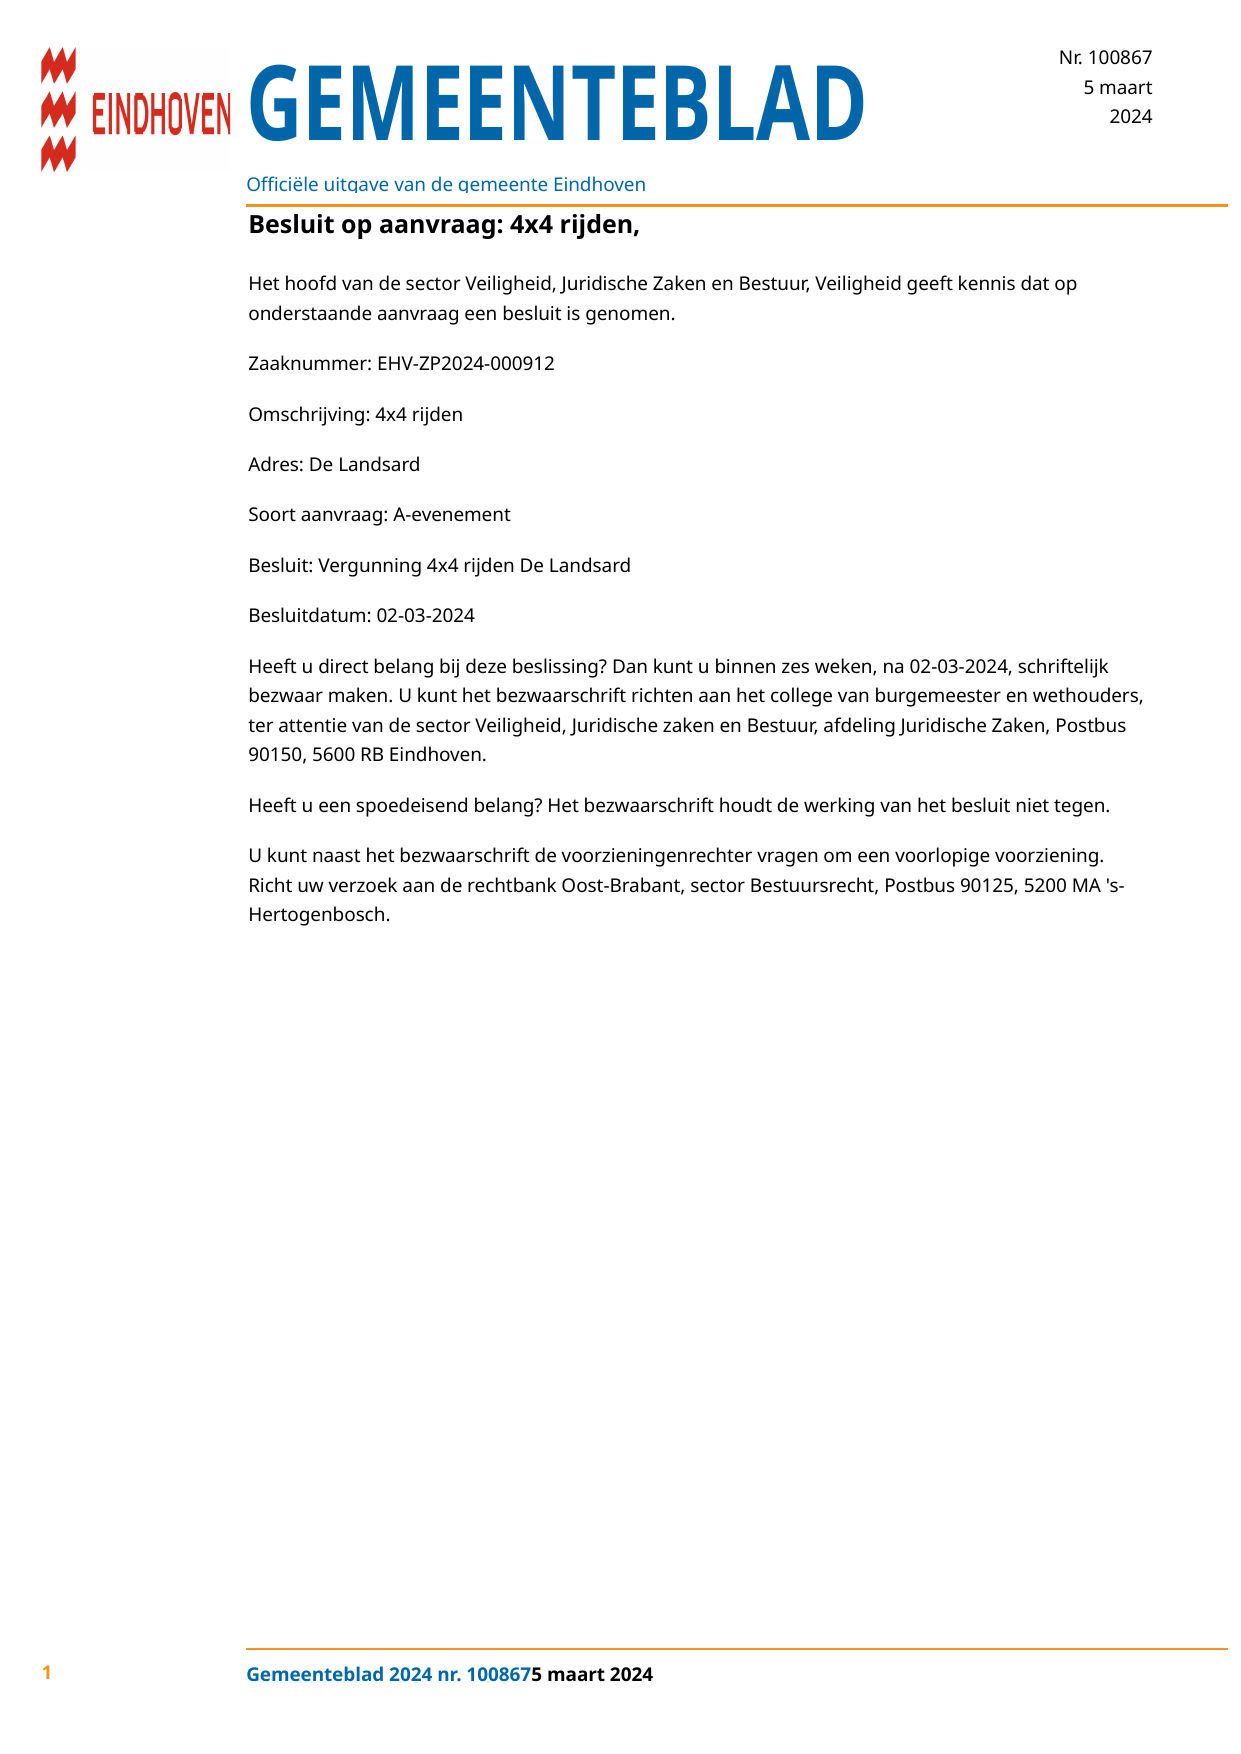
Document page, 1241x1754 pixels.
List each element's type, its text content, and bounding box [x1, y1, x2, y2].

text Heeft u direct belang bij deze beslissing? Dan kunt u binnen zes weken, na 02-03-2024, schriftelijk bezwaar maken. U kunt het bezwaarschrift richten aan het college van burgemeester en wethouders, ter attentie van de sector Veiligheid, Juridische zaken en Bestuur, afdeling Juridische Zaken, Postbus 90150, 5600 RB Eindhoven. [248, 653, 1152, 767]
text Zaaknummer: EHV-ZP2024-000912 [248, 350, 1152, 376]
text Soort aanvraag: A-evenement [248, 502, 1152, 527]
text Besluit: Vergunning 4x4 rijden De Landsard [248, 552, 1152, 578]
text U kunt naast het bezwaarschrift de voorzieningenrechter vragen om een voorlopige voorziening. Richt uw verzoek aan de rechtbank Oost-Brabant, sector Bestuursrecht, Postbus 90125, 5200 MA 's-Hertogenbosch. [248, 842, 1152, 927]
text Besluit op aanvraag: 4x4 rijden, [248, 207, 1152, 241]
picture [41, 47, 231, 172]
text Omschrijving: 4x4 rijden [248, 401, 1152, 426]
text Adres: De Landsard [248, 451, 1152, 477]
text Heeft u een spoedeisend belang? Het bezwaarschrift houdt de werking van het besluit niet tegen. [248, 792, 1152, 818]
text Het hoofd van de sector Veiligheid, Juridische Zaken en Bestuur, Veiligheid geeft kennis dat op onderstaande aanvraag een besluit is genomen. [248, 270, 1152, 326]
text Besluitdatum: 02-03-2024 [248, 602, 1152, 628]
